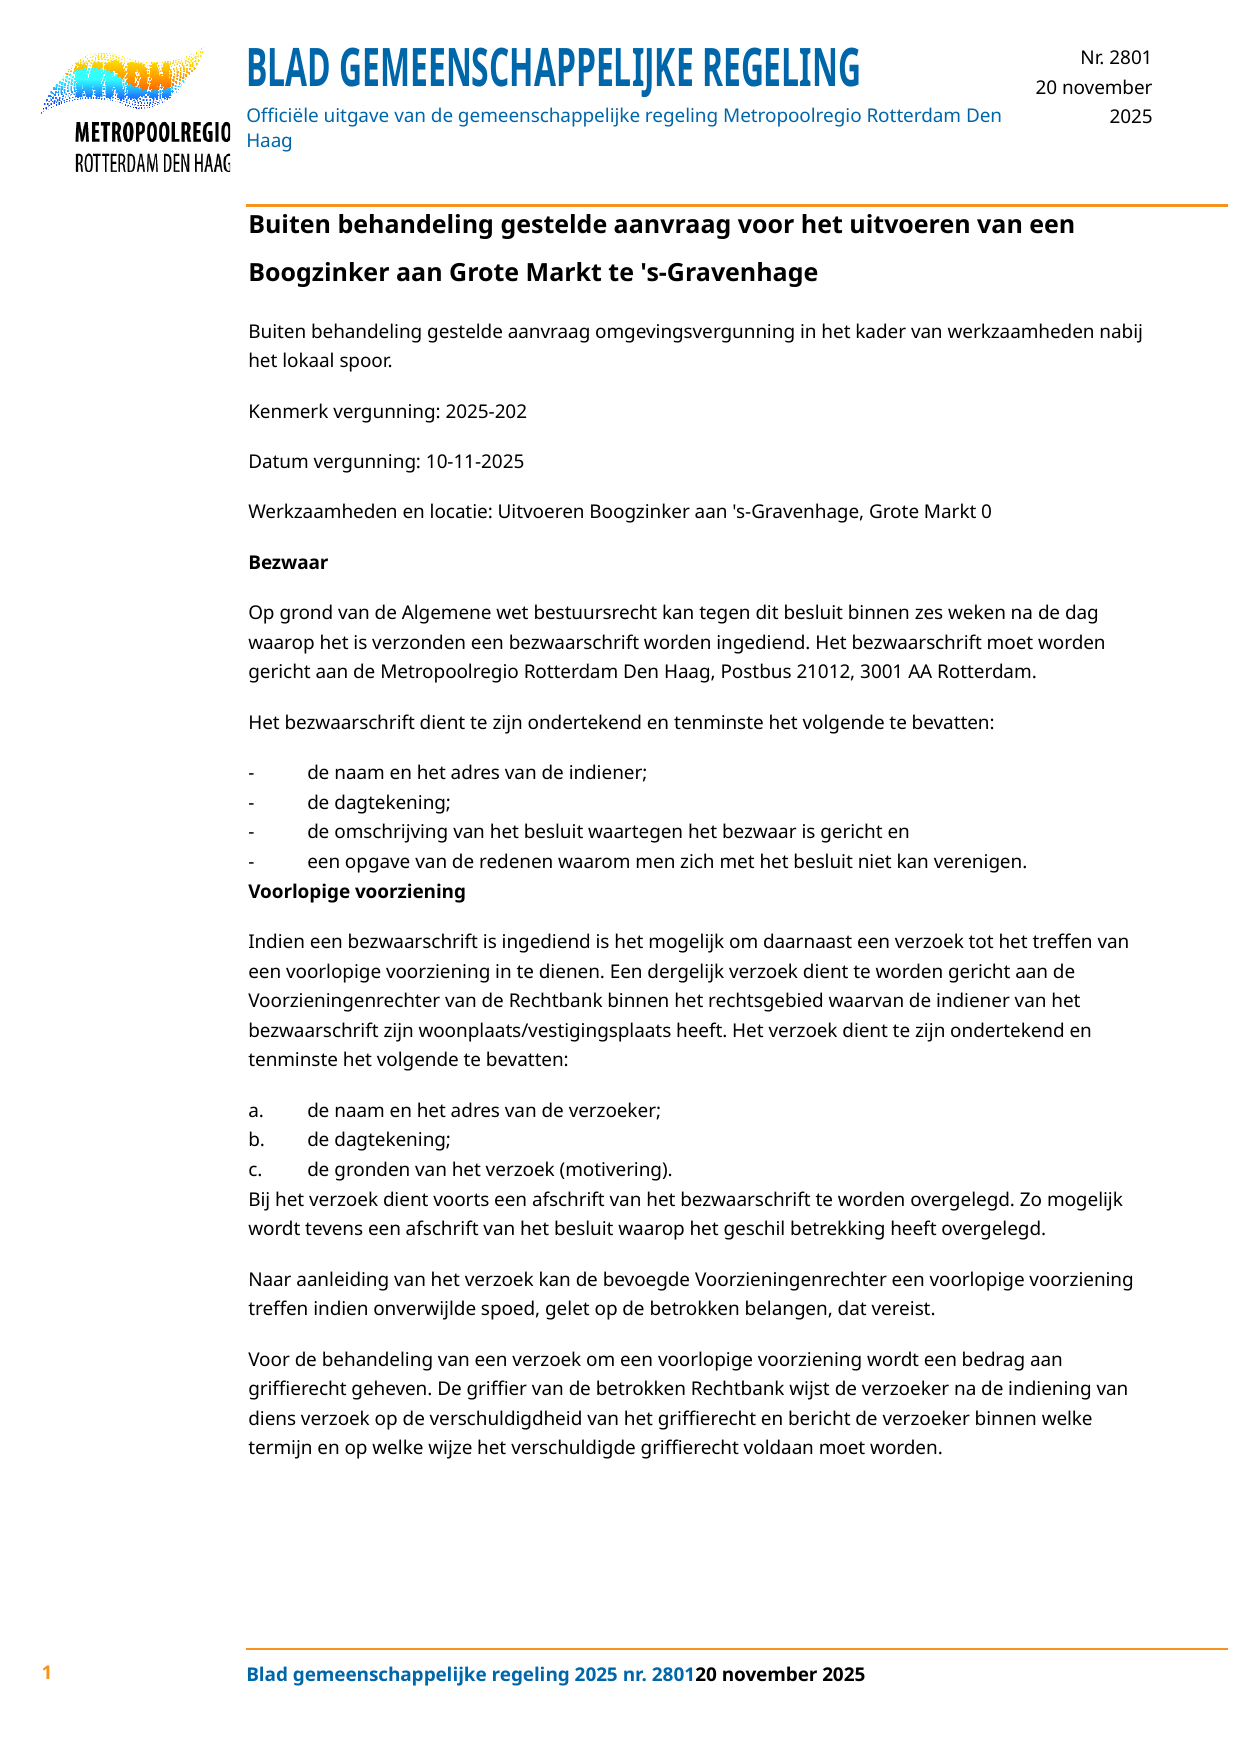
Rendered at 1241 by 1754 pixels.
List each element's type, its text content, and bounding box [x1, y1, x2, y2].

text Kenmerk vergunning: 2025-202 [248, 398, 1152, 424]
list de dagtekening; [248, 789, 1152, 815]
text Buiten behandeling gestelde aanvraag omgevingsvergunning in het kader van werkzaamheden nabij het lokaal spoor. [248, 318, 1152, 373]
text Bij het verzoek dient voorts een afschrift van het bezwaarschrift te worden overgelegd. Zo mogelijk wordt tevens een afschrift van het besluit waarop het geschil betrekking heeft overgelegd. [248, 1186, 1152, 1241]
text Op grond van de Algemene wet bestuursrecht kan tegen dit besluit binnen zes weken na de dag waarop het is verzonden een bezwaarschrift worden ingediend. Het bezwaarschrift moet worden gericht aan de Metropoolregio Rotterdam Den Haag, Postbus 21012, 3001 AA Rotterdam. [248, 599, 1152, 684]
text Indien een bezwaarschrift is ingediend is het mogelijk om daarnaast een verzoek tot het treffen van een voorlopige voorziening in te dienen. Een dergelijk verzoek dient te worden gericht aan de Voorzieningenrechter van de Rechtbank binnen het rechtsgebied waarvan de indiener van het bezwaarschrift zijn woonplaats/vestigingsplaats heeft. Het verzoek dient te zijn ondertekend en tenminste het volgende te bevatten: [248, 928, 1152, 1072]
list een opgave van de redenen waarom men zich met het besluit niet kan verenigen. [248, 848, 1152, 874]
text Werkzaamheden en locatie: Uitvoeren Boogzinker aan 's-Gravenhage, Grote Markt 0 [248, 499, 1152, 524]
text Voorlopige voorziening [248, 878, 1152, 904]
list de naam en het adres van de indiener; [248, 759, 1152, 785]
list de naam en het adres van de verzoeker; [248, 1097, 1152, 1123]
text Datum vergunning: 10-11-2025 [248, 448, 1152, 474]
text Het bezwaarschrift dient te zijn ondertekend en tenminste het volgende te bevatten: [248, 709, 1152, 735]
picture [41, 47, 231, 172]
text Buiten behandeling gestelde aanvraag voor het uitvoeren van een Boogzinker aan Grote Markt te 's-Gravenhage [248, 207, 1152, 288]
list de gronden van het verzoek (motivering). [248, 1156, 1152, 1182]
text Voor de behandeling van een verzoek om een voorlopige voorziening wordt een bedrag aan griffierecht geheven. De griffier van de betrokken Rechtbank wijst de verzoeker na de indiening van diens verzoek op de verschuldigdheid van het griffierecht en bericht de verzoeker binnen welke termijn en op welke wijze het verschuldigde griffierecht voldaan moet worden. [248, 1346, 1152, 1460]
text Naar aanleiding van het verzoek kan de bevoegde Voorzieningenrechter een voorlopige voorziening treffen indien onverwijlde spoed, gelet op de betrokken belangen, dat vereist. [248, 1266, 1152, 1321]
list de omschrijving van het besluit waartegen het bezwaar is gericht en [248, 819, 1152, 844]
text Bezwaar [248, 549, 1152, 575]
list de dagtekening; [248, 1127, 1152, 1152]
